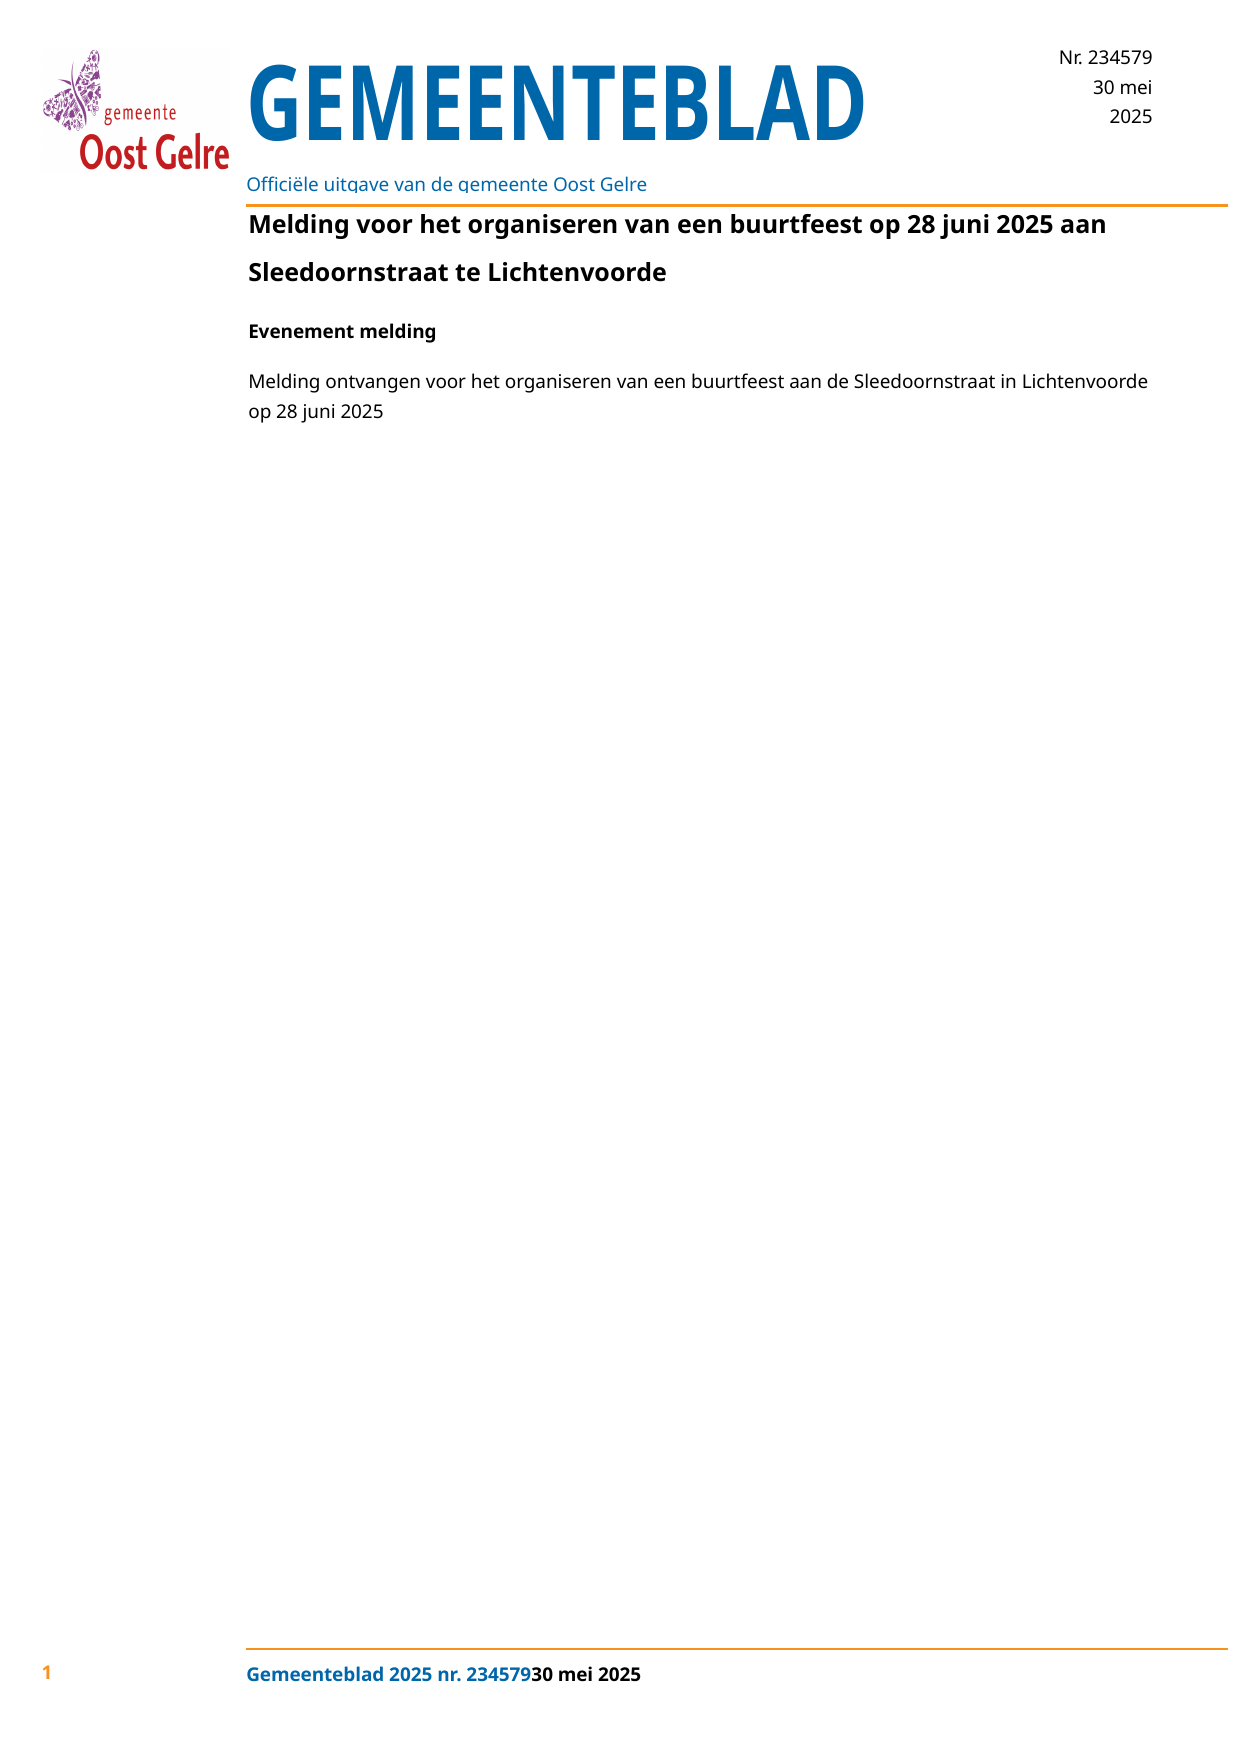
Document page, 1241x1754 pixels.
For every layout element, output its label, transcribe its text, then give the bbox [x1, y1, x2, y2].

text Evenement melding [248, 318, 1152, 344]
text Melding ontvangen voor het organiseren van een buurtfeest aan de Sleedoornstraat in Lichtenvoorde op 28 juni 2025 [248, 368, 1152, 424]
picture [41, 47, 231, 172]
text Melding voor het organiseren van een buurtfeest op 28 juni 2025 aan Sleedoornstraat te Lichtenvoorde [248, 207, 1152, 288]
